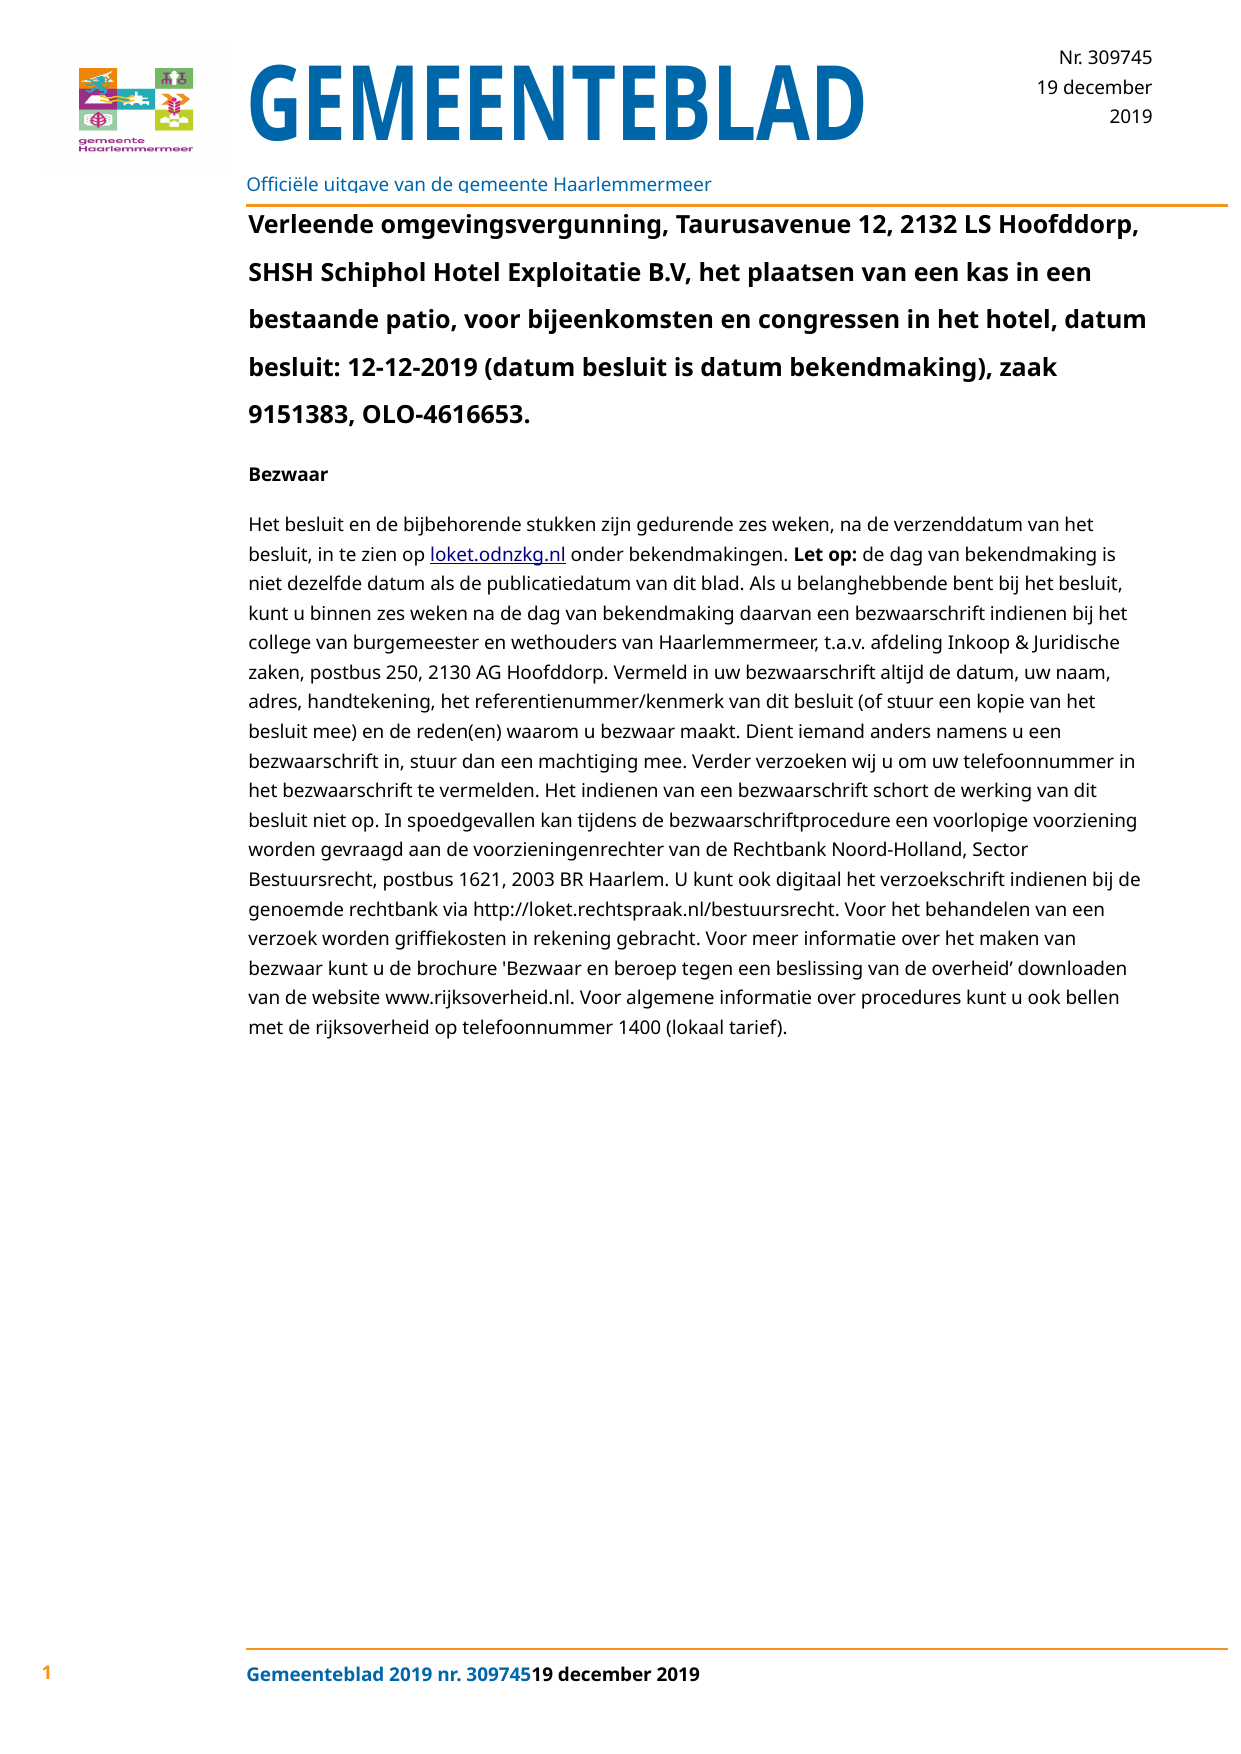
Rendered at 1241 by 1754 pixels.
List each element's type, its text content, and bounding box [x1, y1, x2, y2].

text Bezwaar [248, 461, 1152, 486]
text Verleende omgevingsvergunning, Taurusavenue 12, 2132 LS Hoofddorp, SHSH Schiphol Hotel Exploitatie B.V, het plaatsen van een kas in een bestaande patio, voor bijeenkomsten en congressen in het hotel, datum besluit: 12-12-2019 (datum besluit is datum bekendmaking), zaak 9151383, OLO-4616653. [248, 207, 1152, 431]
picture [41, 47, 231, 172]
text Het besluit en de bijbehorende stukken zijn gedurende zes weken, na de verzenddatum van het besluit, in te zien op loket.odnzkg.nl onder bekendmakingen. Let op: de dag van bekendmaking is niet dezelfde datum als de publicatiedatum van dit blad. Als u belanghebbende bent bij het besluit, kunt u binnen zes weken na de dag van bekendmaking daarvan een bezwaarschrift indienen bij het college van burgemeester en wethouders van Haarlemmermeer, t.a.v. afdeling Inkoop & Juridische zaken, postbus 250, 2130 AG Hoofddorp. Vermeld in uw bezwaarschrift altijd de datum, uw naam, adres, handtekening, het referentienummer/kenmerk van dit besluit (of stuur een kopie van het besluit mee) en de reden(en) waarom u bezwaar maakt. Dient iemand anders namens u een bezwaarschrift in, stuur dan een machtiging mee. Verder verzoeken wij u om uw telefoonnummer in het bezwaarschrift te vermelden. Het indienen van een bezwaarschrift schort de werking van dit besluit niet op. In spoedgevallen kan tijdens de bezwaarschriftprocedure een voorlopige voorziening worden gevraagd aan de voorzieningenrechter van de Rechtbank Noord-Holland, Sector Bestuursrecht, postbus 1621, 2003 BR Haarlem. U kunt ook digitaal het verzoekschrift indienen bij de genoemde rechtbank via http://loket.rechtspraak.nl/bestuursrecht. Voor het behandelen van een verzoek worden griffiekosten in rekening gebracht. Voor meer informatie over het maken van bezwaar kunt u de brochure 'Bezwaar en beroep tegen een beslissing van de overheid’ downloaden van de website www.rijksoverheid.nl. Voor algemene informatie over procedures kunt u ook bellen met de rijksoverheid op telefoonnummer 1400 (lokaal tarief). [248, 511, 1152, 1040]
